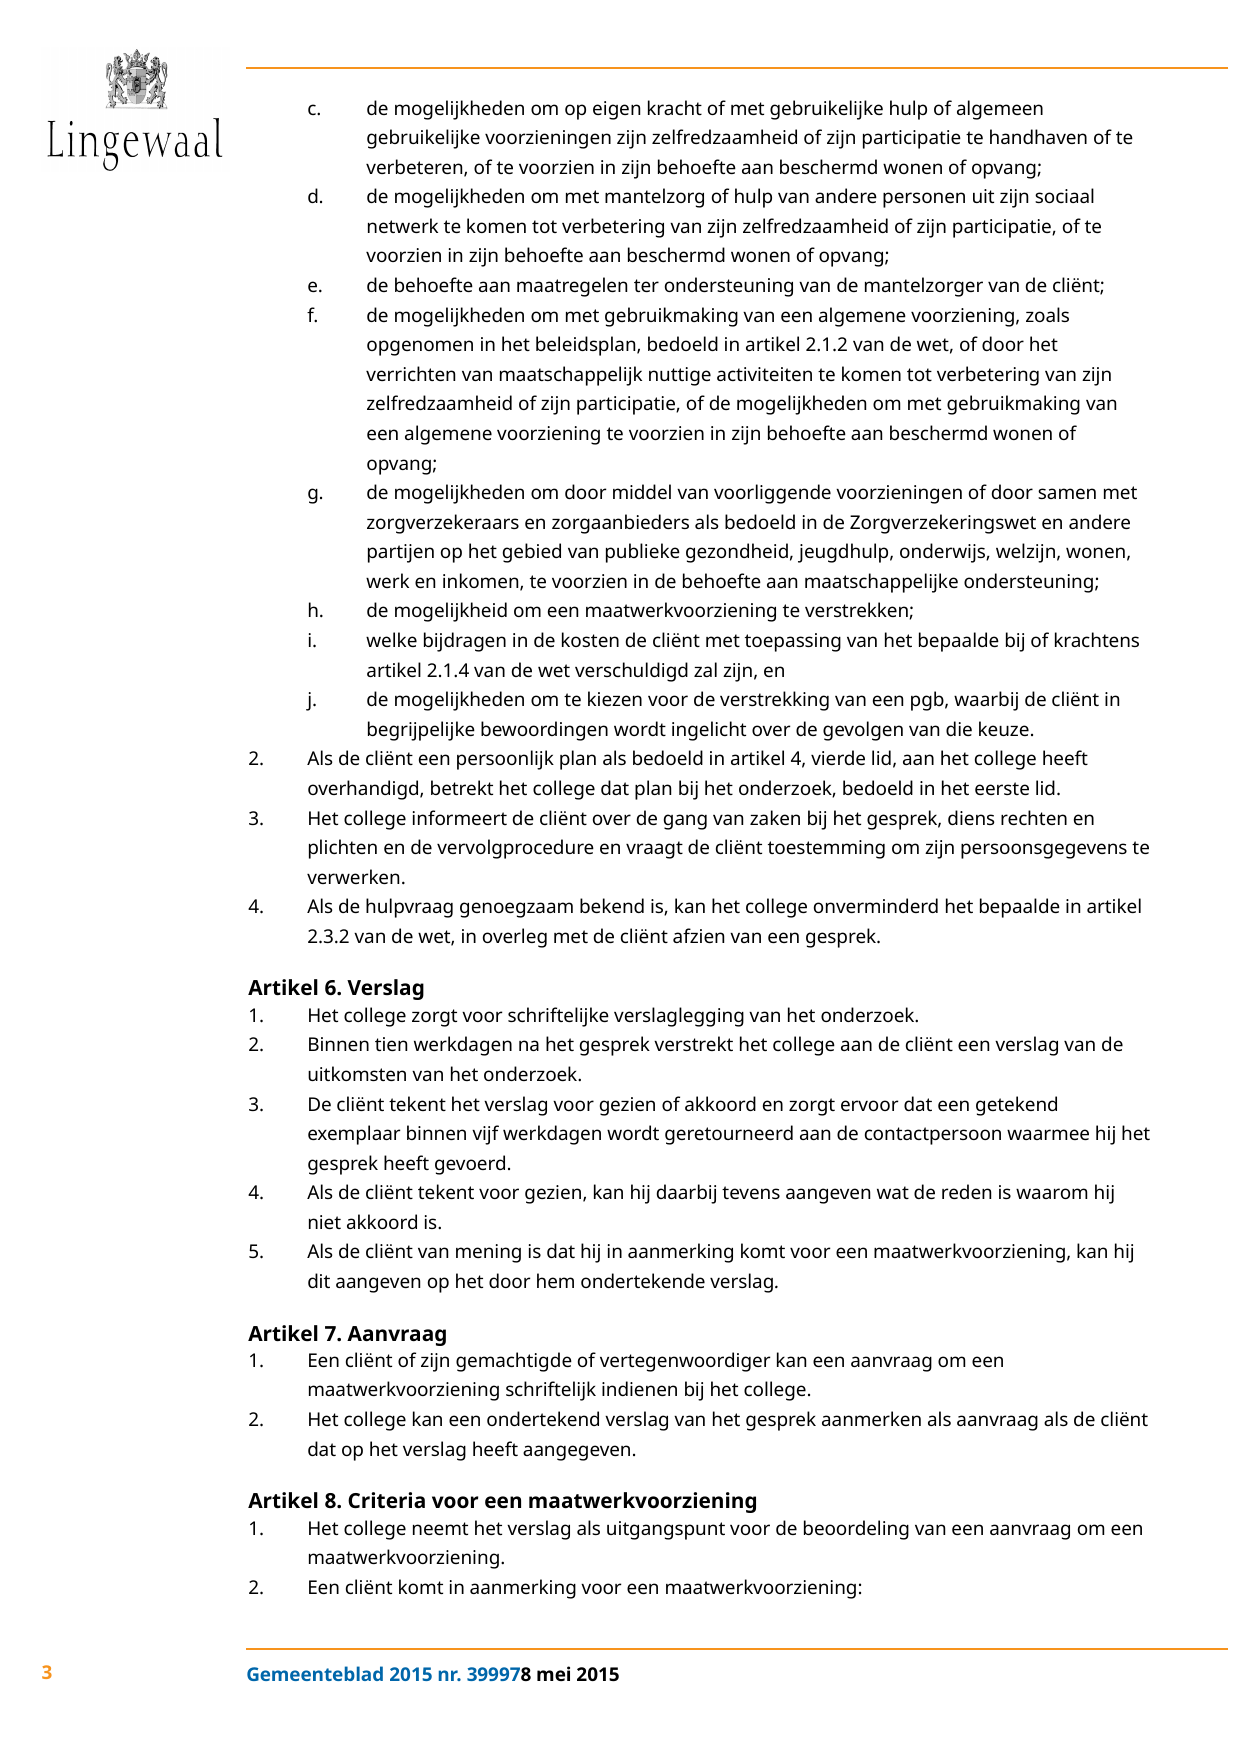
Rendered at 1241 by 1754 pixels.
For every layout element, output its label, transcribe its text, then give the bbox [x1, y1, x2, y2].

list de mogelijkheden om door middel van voorliggende voorzieningen of door samen met zorgverzekeraars en zorgaanbieders als bedoeld in de Zorgverzekeringswet en andere partijen op het gebied van publieke gezondheid, jeugdhulp, onderwijs, welzijn, wonen, werk en inkomen, te voorzien in de behoefte aan maatschappelijke ondersteuning; [307, 479, 1152, 594]
list Een cliënt of zijn gemachtigde of vertegenwoordiger kan een aanvraag om een maatwerkvoorziening schriftelijk indienen bij het college. [248, 1347, 1152, 1402]
text Artikel 8. Criteria voor een maatwerkvoorziening [248, 1486, 1152, 1515]
list de mogelijkheden om met gebruikmaking van een algemene voorziening, zoals opgenomen in het beleidsplan, bedoeld in artikel 2.1.2 van de wet, of door het verrichten van maatschappelijk nuttige activiteiten te komen tot verbetering van zijn zelfredzaamheid of zijn participatie, of de mogelijkheden om met gebruikmaking van een algemene voorziening te voorzien in zijn behoefte aan beschermd wonen of opvang; [307, 302, 1152, 476]
list de mogelijkheden om op eigen kracht of met gebruikelijke hulp of algemeen gebruikelijke voorzieningen zijn zelfredzaamheid of zijn participatie te handhaven of te verbeteren, of te voorzien in zijn behoefte aan beschermd wonen of opvang; [307, 95, 1152, 180]
list De cliënt tekent het verslag voor gezien of akkoord en zorgt ervoor dat een getekend exemplaar binnen vijf werkdagen wordt geretourneerd aan de contactpersoon waarmee hij het gesprek heeft gevoerd. [248, 1091, 1152, 1176]
text Artikel 6. Verslag [248, 973, 1152, 1002]
list Het college zorgt voor schriftelijke verslaglegging van het onderzoek. [248, 1002, 1152, 1028]
list Als de hulpvraag genoegzaam bekend is, kan het college onverminderd het bepaalde in artikel 2.3.2 van de wet, in overleg met de cliënt afzien van een gesprek. [248, 893, 1152, 949]
picture [41, 47, 231, 172]
list Binnen tien werkdagen na het gesprek verstrekt het college aan de cliënt een verslag van de uitkomsten van het onderzoek. [248, 1032, 1152, 1087]
list welke bijdragen in de kosten de cliënt met toepassing van het bepaalde bij of krachtens artikel 2.1.4 van de wet verschuldigd zal zijn, en [307, 627, 1152, 683]
text Artikel 7. Aanvraag [248, 1319, 1152, 1347]
list de mogelijkheden om met mantelzorg of hulp van andere personen uit zijn sociaal netwerk te komen tot verbetering van zijn zelfredzaamheid of zijn participatie, of te voorzien in zijn behoefte aan beschermd wonen of opvang; [307, 183, 1152, 268]
list de mogelijkheden om te kiezen voor de verstrekking van een pgb, waarbij de cliënt in begrijpelijke bewoordingen wordt ingelicht over de gevolgen van die keuze. [307, 686, 1152, 742]
list Een cliënt komt in aanmerking voor een maatwerkvoorziening: [248, 1574, 1152, 1599]
list Als de cliënt van mening is dat hij in aanmerking komt voor een maatwerkvoorziening, kan hij dit aangeven op het door hem ondertekende verslag. [248, 1239, 1152, 1294]
list Als de cliënt een persoonlijk plan als bedoeld in artikel 4, vierde lid, aan het college heeft overhandigd, betrekt het college dat plan bij het onderzoek, bedoeld in het eerste lid. [248, 746, 1152, 801]
list de mogelijkheid om een maatwerkvoorziening te verstrekken; [307, 598, 1152, 623]
list Het college neemt het verslag als uitgangspunt voor de beoordeling van een aanvraag om een maatwerkvoorziening. [248, 1515, 1152, 1570]
list Het college kan een ondertekend verslag van het gesprek aanmerken als aanvraag als de cliënt dat op het verslag heeft aangegeven. [248, 1406, 1152, 1462]
list Het college informeert de cliënt over de gang van zaken bij het gesprek, diens rechten en plichten en de vervolgprocedure en vraagt de cliënt toestemming om zijn persoonsgegevens te verwerken. [248, 805, 1152, 890]
list de behoefte aan maatregelen ter ondersteuning van de mantelzorger van de cliënt; [307, 272, 1152, 298]
list Als de cliënt tekent voor gezien, kan hij daarbij tevens aangeven wat de reden is waarom hij niet akkoord is. [248, 1179, 1152, 1235]
